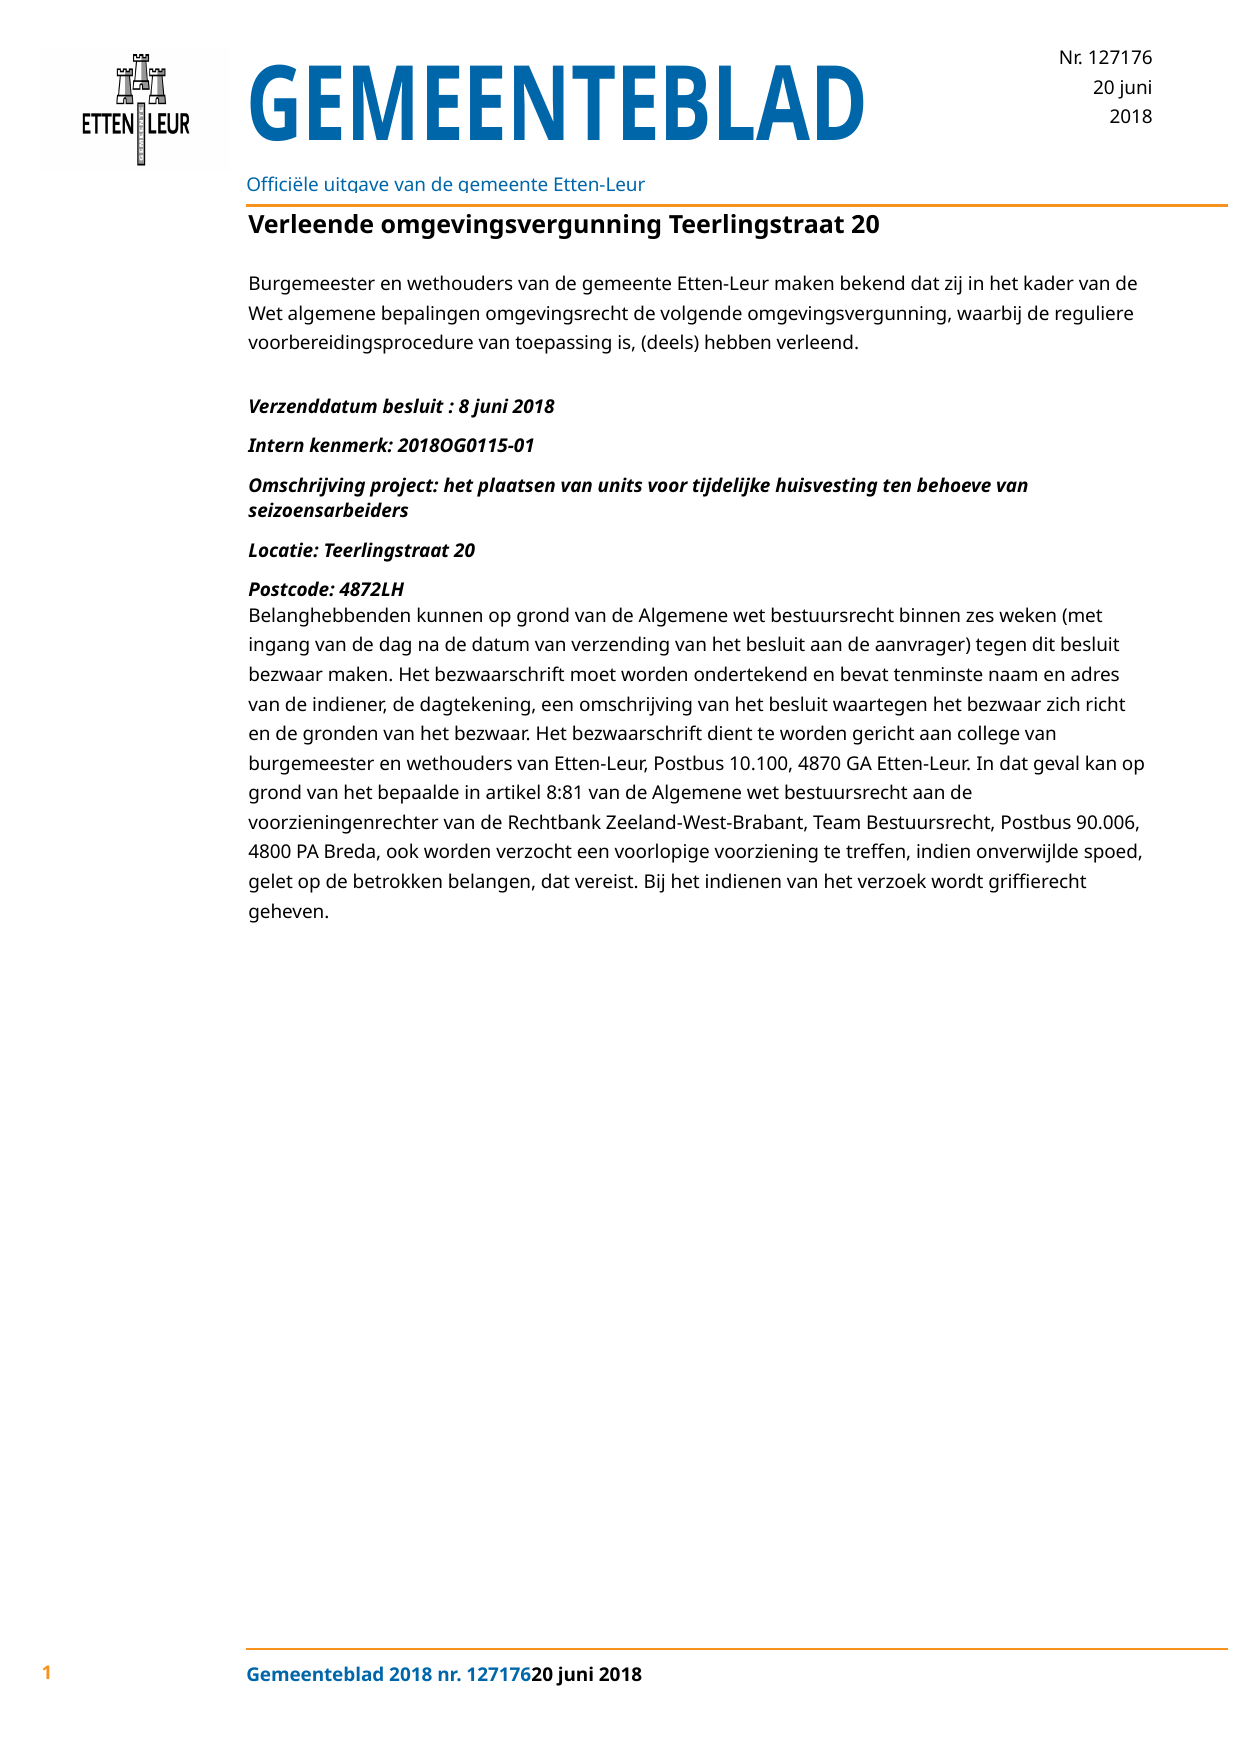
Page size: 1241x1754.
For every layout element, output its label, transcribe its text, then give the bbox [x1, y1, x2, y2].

text Belanghebbenden kunnen op grond van de Algemene wet bestuursrecht binnen zes weken (met ingang van de dag na de datum van verzending van het besluit aan de aanvrager) tegen dit besluit bezwaar maken. Het bezwaarschrift moet worden ondertekend en bevat tenminste naam en adres van de indiener, de dagtekening, een omschrijving van het besluit waartegen het bezwaar zich richt en de gronden van het bezwaar. Het bezwaarschrift dient te worden gericht aan college van burgemeester en wethouders van Etten-Leur, Postbus 10.100, 4870 GA Etten-Leur. In dat geval kan op grond van het bepaalde in artikel 8:81 van de Algemene wet bestuursrecht aan de voorzieningenrechter van de Rechtbank Zeeland-West-Brabant, Team Bestuursrecht, Postbus 90.006, 4800 PA Breda, ook worden verzocht een voorlopige voorziening te treffen, indien onverwijlde spoed, gelet op de betrokken belangen, dat vereist. Bij het indienen van het verzoek wordt griffierecht geheven. [248, 602, 1152, 923]
text Locatie: Teerlingstraat 20 [248, 537, 1152, 563]
text Verleende omgevingsvergunning Teerlingstraat 20 [248, 207, 1152, 241]
text Verzenddatum besluit : 8 juni 2018 [248, 393, 1152, 419]
picture [41, 47, 231, 172]
text Postcode: 4872LH [248, 576, 1152, 602]
text Burgemeester en wethouders van de gemeente Etten-Leur maken bekend dat zij in het kader van de Wet algemene bepalingen omgevingsrecht de volgende omgevingsvergunning, waarbij de reguliere voorbereidingsprocedure van toepassing is, (deels) hebben verleend. [248, 270, 1152, 355]
text Intern kenmerk: 2018OG0115-01 [248, 433, 1152, 458]
text Omschrijving project: het plaatsen van units voor tijdelijke huisvesting ten behoeve van seizoensarbeiders [248, 472, 1152, 523]
